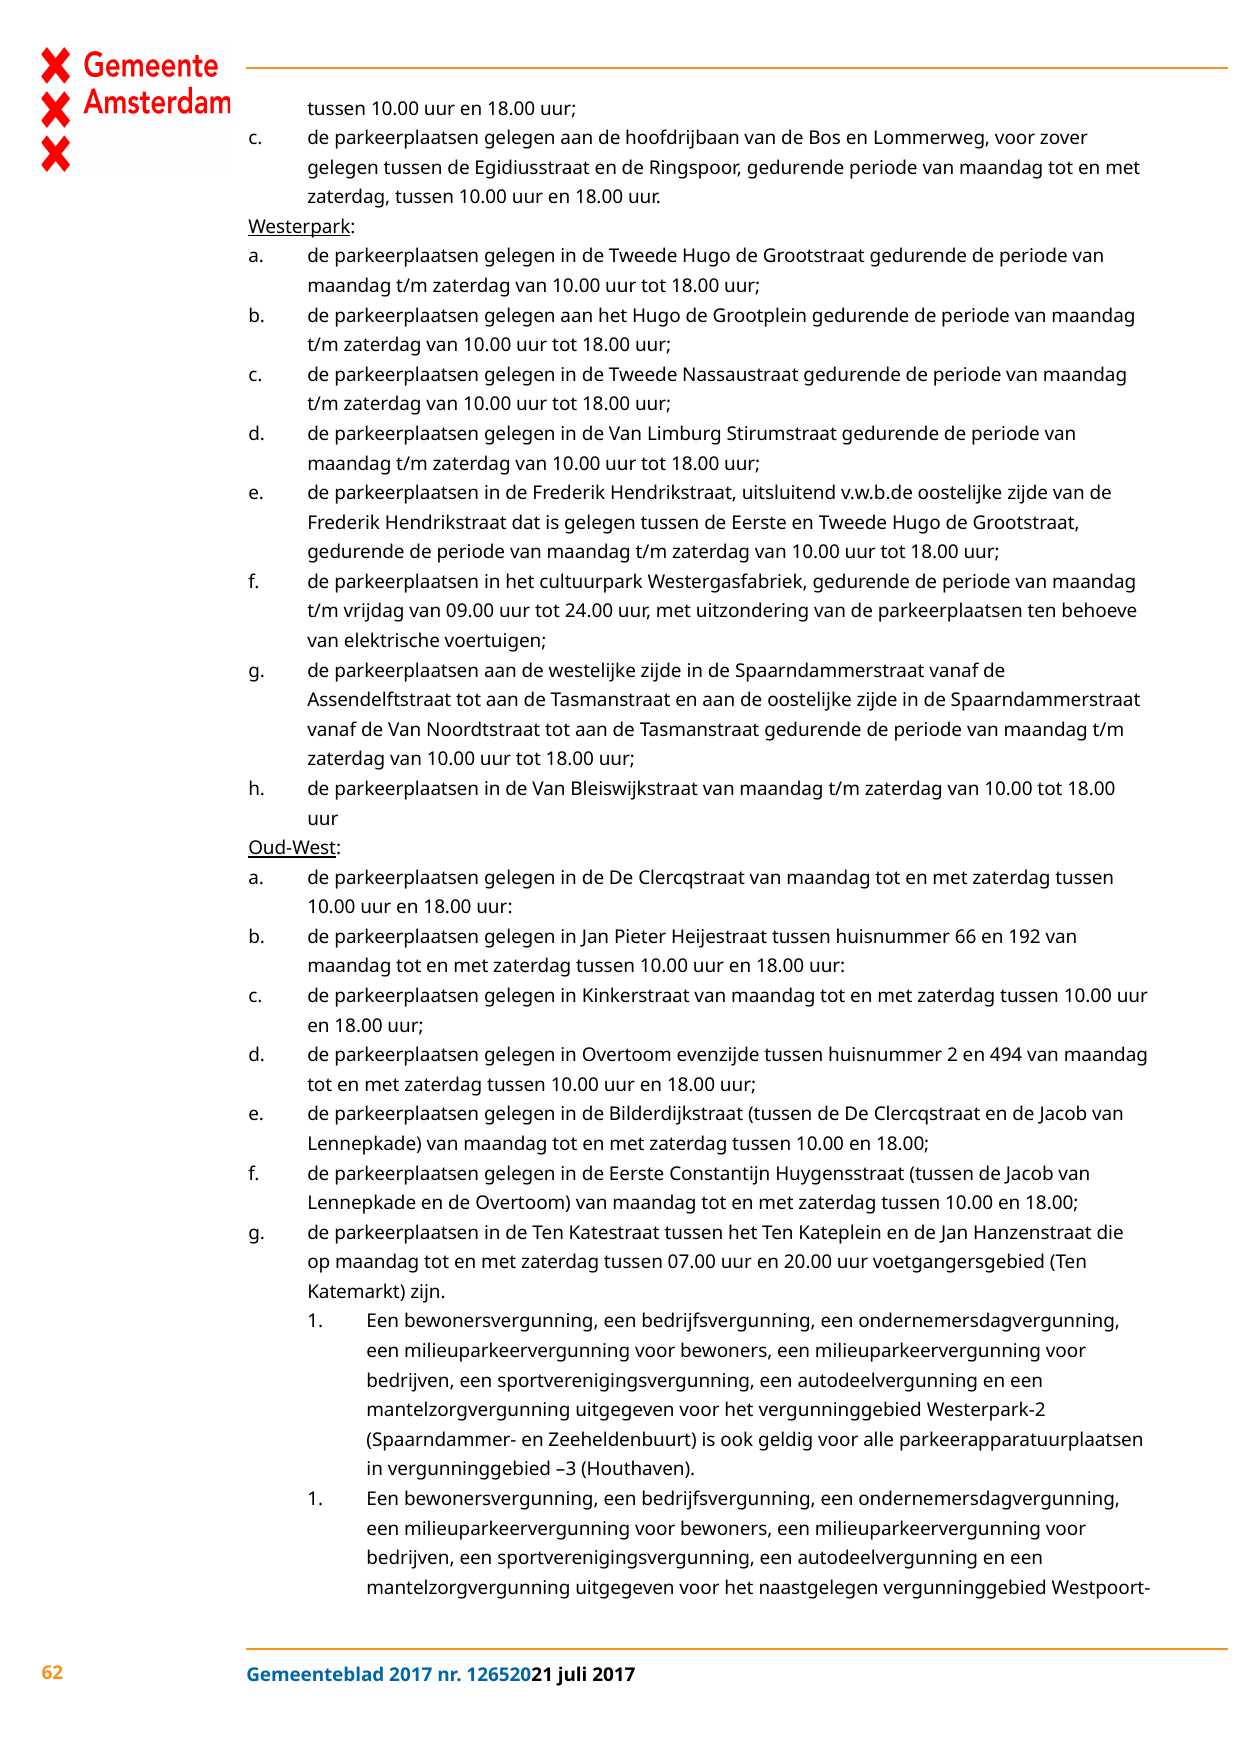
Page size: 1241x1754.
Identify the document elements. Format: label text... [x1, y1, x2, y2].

text Westerpark: [248, 213, 1152, 239]
list de parkeerplaatsen aan de westelijke zijde in de Spaarndammerstraat vanaf de Assendelftstraat tot aan de Tasmanstraat en aan de oostelijke zijde in de Spaarndammerstraat vanaf de Van Noordtstraat tot aan de Tasmanstraat gedurende de periode van maandag t/m zaterdag van 10.00 uur tot 18.00 uur; [248, 657, 1152, 771]
list tussen 10.00 uur en 18.00 uur; [248, 95, 1152, 121]
list de parkeerplaatsen gelegen in Kinkerstraat van maandag tot en met zaterdag tussen 10.00 uur en 18.00 uur; [248, 982, 1152, 1038]
list de parkeerplaatsen in de Ten Katestraat tussen het Ten Kateplein en de Jan Hanzenstraat die op maandag tot en met zaterdag tussen 07.00 uur en 20.00 uur voetgangersgebied (Ten Katemarkt) zijn. [248, 1219, 1152, 1304]
list de parkeerplaatsen gelegen aan de hoofdrijbaan van de Bos en Lommerweg, voor zover gelegen tussen de Egidiusstraat en de Ringspoor, gedurende periode van maandag tot en met zaterdag, tussen 10.00 uur en 18.00 uur. [248, 124, 1152, 209]
list de parkeerplaatsen gelegen aan het Hugo de Grootplein gedurende de periode van maandag t/m zaterdag van 10.00 uur tot 18.00 uur; [248, 302, 1152, 357]
list de parkeerplaatsen gelegen in de Tweede Nassaustraat gedurende de periode van maandag t/m zaterdag van 10.00 uur tot 18.00 uur; [248, 361, 1152, 416]
list Een bewonersvergunning, een bedrijfsvergunning, een ondernemersdagvergunning, een milieuparkeervergunning voor bewoners, een milieuparkeervergunning voor bedrijven, een sportverenigingsvergunning, een autodeelvergunning en een mantelzorgvergunning uitgegeven voor het naastgelegen vergunninggebied Westpoort- [307, 1485, 1152, 1600]
list de parkeerplaatsen gelegen in de Bilderdijkstraat (tussen de De Clercqstraat en de Jacob van Lennepkade) van maandag tot en met zaterdag tussen 10.00 en 18.00; [248, 1101, 1152, 1156]
list de parkeerplaatsen gelegen in Overtoom evenzijde tussen huisnummer 2 en 494 van maandag tot en met zaterdag tussen 10.00 uur en 18.00 uur; [248, 1041, 1152, 1097]
list de parkeerplaatsen gelegen in de Eerste Constantijn Huygensstraat (tussen de Jacob van Lennepkade en de Overtoom) van maandag tot en met zaterdag tussen 10.00 en 18.00; [248, 1160, 1152, 1215]
list de parkeerplaatsen in de Frederik Hendrikstraat, uitsluitend v.w.b.de oostelijke zijde van de Frederik Hendrikstraat dat is gelegen tussen de Eerste en Tweede Hugo de Grootstraat, gedurende de periode van maandag t/m zaterdag van 10.00 uur tot 18.00 uur; [248, 479, 1152, 564]
list de parkeerplaatsen in het cultuurpark Westergasfabriek, gedurende de periode van maandag t/m vrijdag van 09.00 uur tot 24.00 uur, met uitzondering van de parkeerplaatsen ten behoeve van elektrische voertuigen; [248, 568, 1152, 653]
list de parkeerplaatsen gelegen in Jan Pieter Heijestraat tussen huisnummer 66 en 192 van maandag tot en met zaterdag tussen 10.00 uur en 18.00 uur: [248, 923, 1152, 978]
list Een bewonersvergunning, een bedrijfsvergunning, een ondernemersdagvergunning, een milieuparkeervergunning voor bewoners, een milieuparkeervergunning voor bedrijven, een sportverenigingsvergunning, een autodeelvergunning en een mantelzorgvergunning uitgegeven voor het vergunninggebied Westerpark-2 (Spaarndammer- en Zeeheldenbuurt) is ook geldig voor alle parkeerapparatuurplaatsen in vergunninggebied –3 (Houthaven). [307, 1308, 1152, 1481]
list de parkeerplaatsen in de Van Bleiswijkstraat van maandag t/m zaterdag van 10.00 tot 18.00 uur [248, 775, 1152, 831]
text Oud-West: [248, 834, 1152, 860]
list de parkeerplaatsen gelegen in de De Clercqstraat van maandag tot en met zaterdag tussen 10.00 uur en 18.00 uur: [248, 864, 1152, 919]
list de parkeerplaatsen gelegen in de Van Limburg Stirumstraat gedurende de periode van maandag t/m zaterdag van 10.00 uur tot 18.00 uur; [248, 420, 1152, 476]
list de parkeerplaatsen gelegen in de Tweede Hugo de Grootstraat gedurende de periode van maandag t/m zaterdag van 10.00 uur tot 18.00 uur; [248, 243, 1152, 298]
picture [41, 47, 231, 172]
